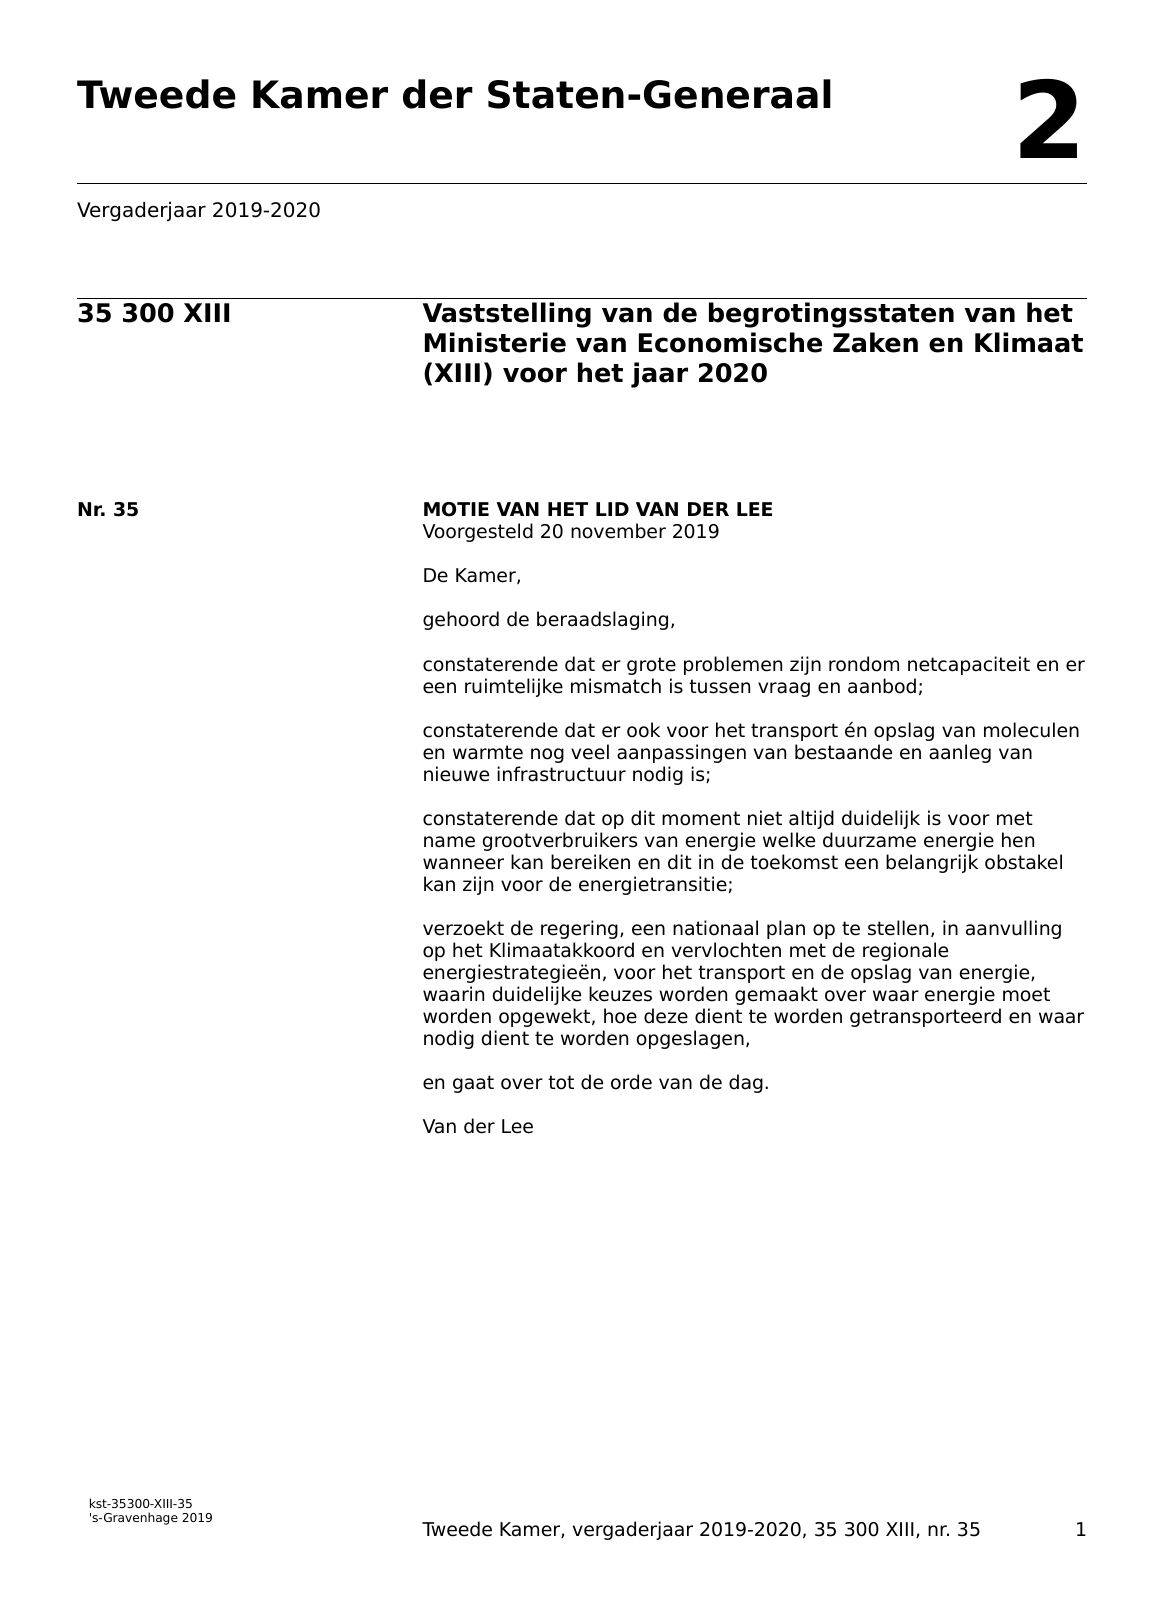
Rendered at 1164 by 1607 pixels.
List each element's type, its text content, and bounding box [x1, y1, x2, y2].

table_cell Vergaderjaar 2019-2020 [77, 184, 1087, 298]
text Voorgesteld 20 november 2019 [422, 521, 1087, 543]
text constaterende dat op dit moment niet altijd duidelijk is voor met name grootverbruikers van energie welke duurzame energie hen wanneer kan bereiken en dit in de toekomst een belangrijk obstakel kan zijn voor de energietransitie; [422, 808, 1087, 896]
table_header 2 [886, 59, 1087, 183]
text Van der Lee [422, 1116, 1087, 1138]
text De Kamer, [422, 565, 1087, 587]
text 's-Gravenhage 2019 [88, 1511, 323, 1525]
text constaterende dat er ook voor het transport én opslag van moleculen en warmte nog veel aanpassingen van bestaande en aanleg van nieuwe infrastructuur nodig is; [422, 720, 1087, 786]
table_header Tweede Kamer der Staten-Generaal [77, 59, 886, 183]
subtitle 35 300 XIII Vaststelling van de begrotingsstaten van het Ministerie van Economische Zaken en Klimaat (XIII) voor het jaar 2020 [77, 299, 1087, 388]
text verzoekt de regering, een nationaal plan op te stellen, in aanvulling op het Klimaatakkoord en vervlochten met de regionale energiestrategieën, voor het transport en de opslag van energie, waarin duidelijke keuzes worden gemaakt over waar energie moet worden opgewekt, hoe deze dient te worden getransporteerd en waar nodig dient te worden opgeslagen, [422, 918, 1087, 1050]
text en gaat over tot de orde van de dag. [422, 1072, 1087, 1094]
subtitle Nr. 35 MOTIE VAN HET LID VAN DER LEE [77, 499, 1087, 521]
text gehoord de beraadslaging, [422, 609, 1087, 631]
text kst-35300-XIII-35 [88, 1497, 323, 1511]
text constaterende dat er grote problemen zijn rondom netcapaciteit en er een ruimtelijke mismatch is tussen vraag en aanbod; [422, 653, 1087, 697]
